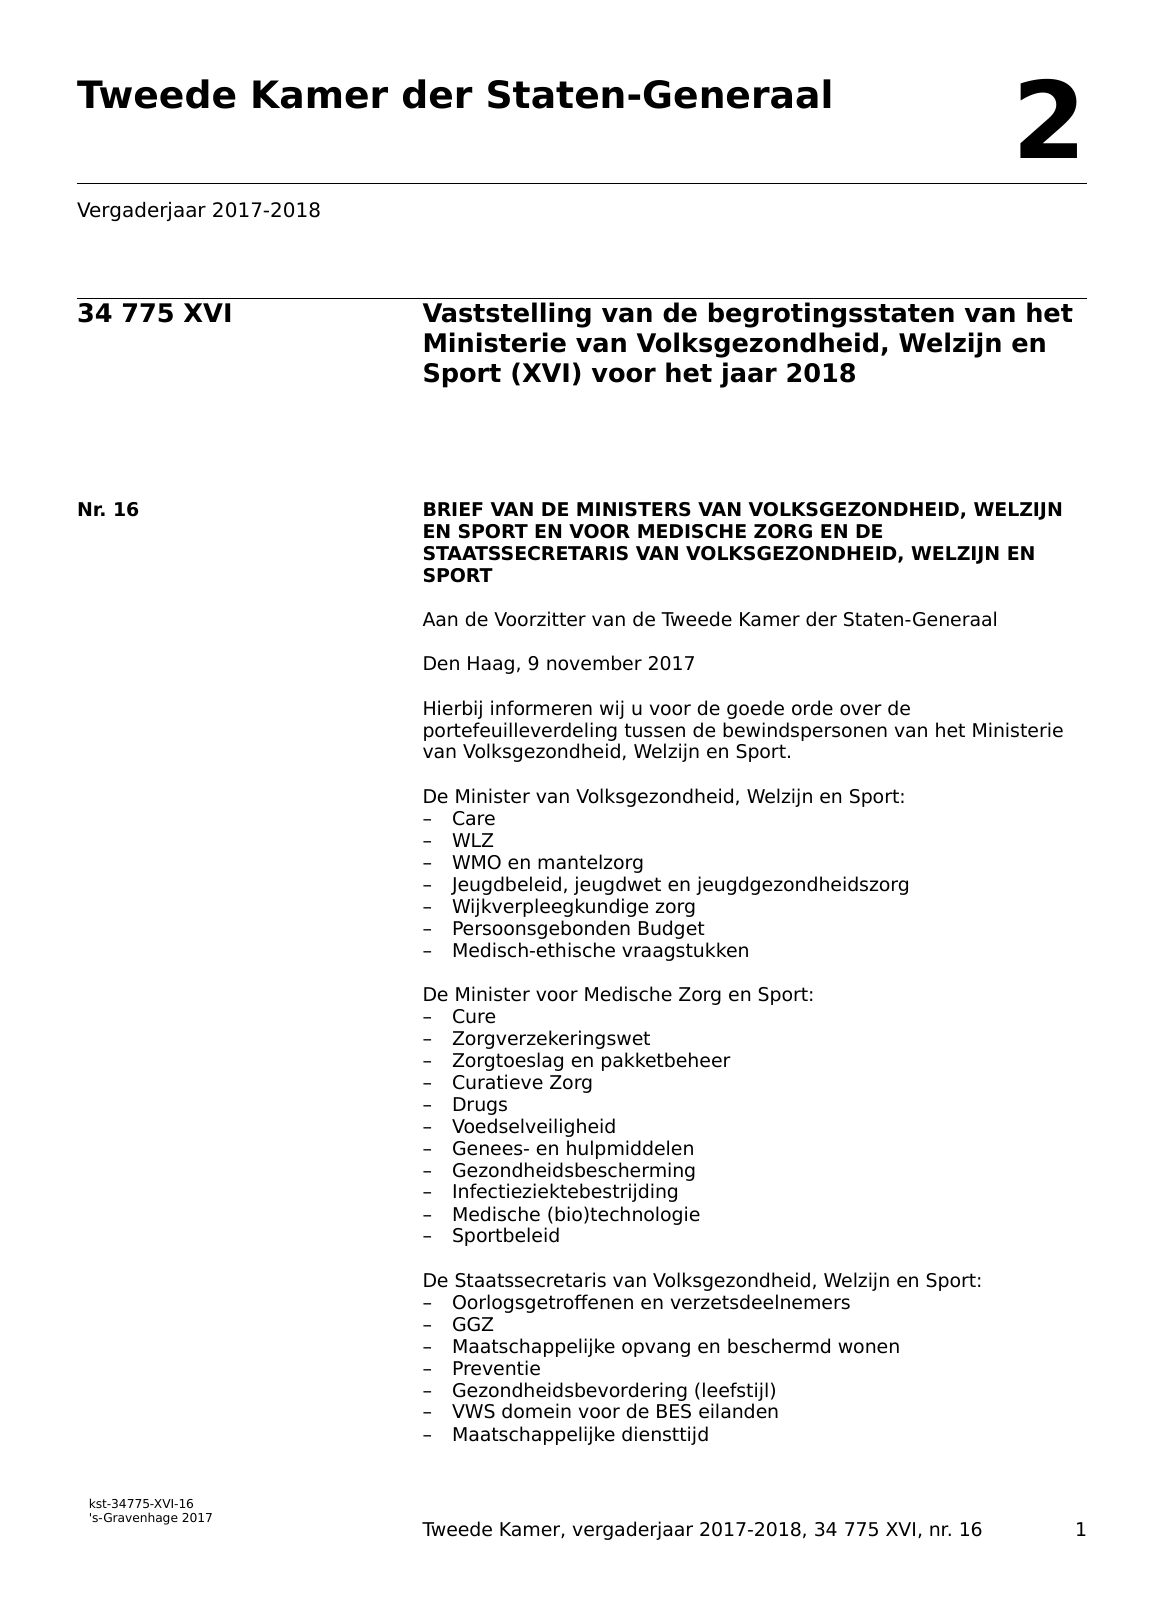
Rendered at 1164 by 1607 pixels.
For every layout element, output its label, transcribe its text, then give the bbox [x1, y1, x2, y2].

text – Zorgverzekeringswet [422, 1028, 1087, 1049]
text – Curatieve Zorg [422, 1072, 1087, 1093]
text – Jeugdbeleid, jeugdwet en jeugdgezondheidszorg [422, 873, 1087, 896]
text – Zorgtoeslag en pakketbeheer [422, 1049, 1087, 1072]
text – Persoonsgebonden Budget [422, 917, 1087, 939]
text – Genees- en hulpmiddelen [422, 1137, 1087, 1159]
text De Staatssecretaris van Volksgezondheid, Welzijn en Sport: [422, 1269, 1087, 1292]
table_header Tweede Kamer der Staten-Generaal [77, 59, 886, 183]
text – Voedselveiligheid [422, 1116, 1087, 1137]
text – GGZ [422, 1313, 1087, 1336]
text – Maatschappelijke opvang en beschermd wonen [422, 1336, 1087, 1357]
table_header 2 [886, 59, 1087, 183]
text De Minister voor Medische Zorg en Sport: [422, 984, 1087, 1006]
text – Preventie [422, 1357, 1087, 1379]
subtitle 34 775 XVI Vaststelling van de begrotingsstaten van het Ministerie van Volksgezondheid, Welzijn en Sport (XVI) voor het jaar 2018 [77, 299, 1087, 388]
text – Infectieziektebestrijding [422, 1181, 1087, 1203]
text 's-Gravenhage 2017 [88, 1511, 323, 1525]
text – Maatschappelijke diensttijd [422, 1423, 1087, 1445]
text Aan de Voorzitter van de Tweede Kamer der Staten-Generaal [422, 609, 1087, 631]
text kst-34775-XVI-16 [88, 1497, 323, 1511]
text – VWS domein voor de BES eilanden [422, 1401, 1087, 1423]
text – Sportbeleid [422, 1225, 1087, 1247]
text Den Haag, 9 november 2017 [422, 653, 1087, 675]
text – WMO en mantelzorg [422, 852, 1087, 873]
table_cell Vergaderjaar 2017-2018 [77, 184, 1087, 298]
text – Medische (bio)technologie [422, 1203, 1087, 1225]
text – Care [422, 808, 1087, 829]
text – Medisch-ethische vraagstukken [422, 939, 1087, 961]
text – Wijkverpleegkundige zorg [422, 896, 1087, 917]
text – Oorlogsgetroffenen en verzetsdeelnemers [422, 1292, 1087, 1313]
text – Cure [422, 1006, 1087, 1028]
text De Minister van Volksgezondheid, Welzijn en Sport: [422, 786, 1087, 808]
text – Drugs [422, 1093, 1087, 1116]
text Hierbij informeren wij u voor de goede orde over de portefeuilleverdeling tussen de bewindspersonen van het Ministerie van Volksgezondheid, Welzijn en Sport. [422, 697, 1087, 763]
subtitle Nr. 16 BRIEF VAN DE MINISTERS VAN VOLKSGEZONDHEID, WELZIJN EN SPORT EN VOOR MEDISCHE ZORG EN DE STAATSSECRETARIS VAN VOLKSGEZONDHEID, WELZIJN EN SPORT [77, 499, 1087, 587]
text – WLZ [422, 829, 1087, 852]
text – Gezondheidsbevordering (leefstijl) [422, 1379, 1087, 1401]
text – Gezondheidsbescherming [422, 1159, 1087, 1181]
